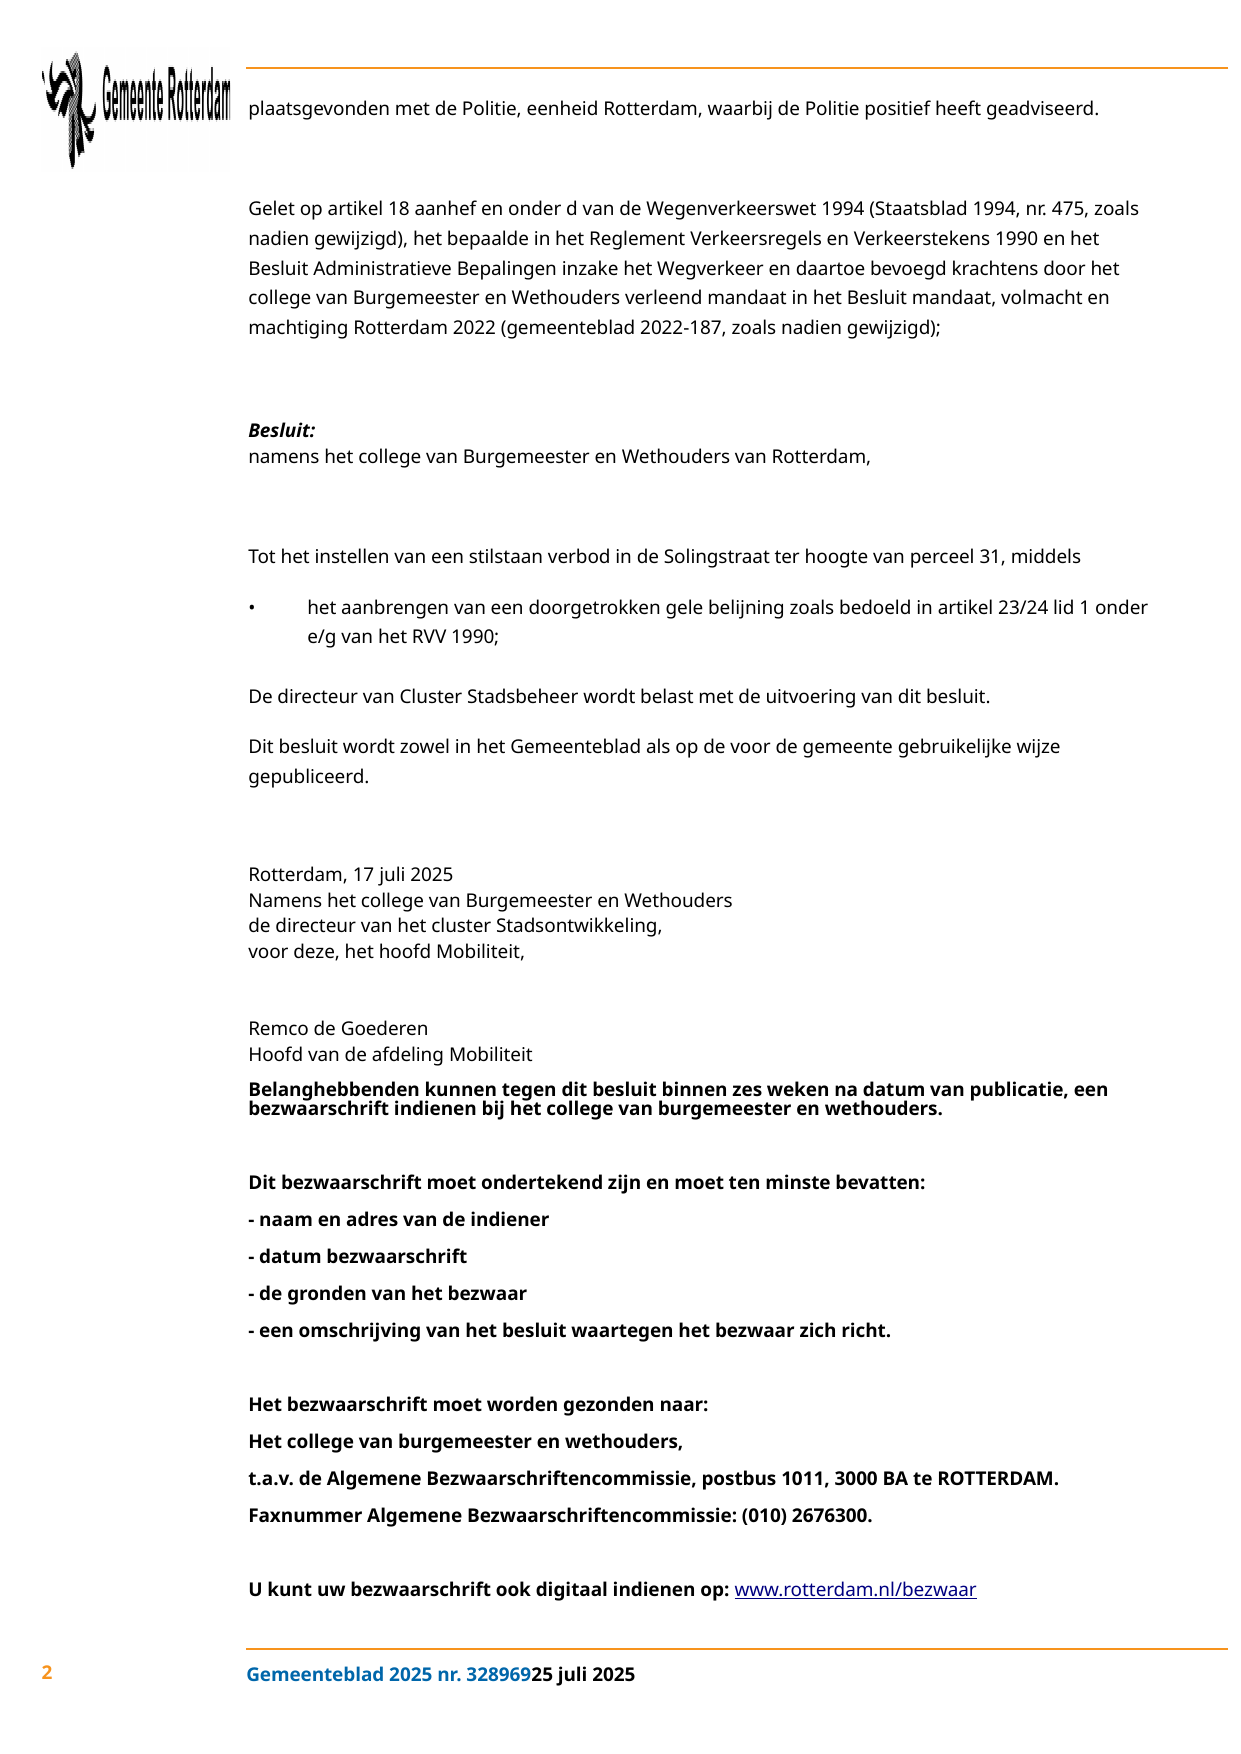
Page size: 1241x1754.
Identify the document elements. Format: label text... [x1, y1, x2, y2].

text Het college van burgemeester en wethouders, [248, 1433, 1152, 1452]
text Hoofd van de afdeling Mobiliteit [248, 1041, 1152, 1067]
text Remco de Goederen [248, 1016, 1152, 1041]
text Tot het instellen van een stilstaan verbod in de Solingstraat ter hoogte van perceel 31, middels [248, 544, 1152, 569]
text Dit besluit wordt zowel in het Gemeenteblad als op de voor de gemeente gebruikelijke wijze gepubliceerd. [248, 733, 1152, 789]
text Het bezwaarschrift moet worden gezonden naar: [248, 1396, 1152, 1415]
text - datum bezwaarschrift [248, 1248, 1152, 1267]
text namens het college van Burgemeester en Wethouders van Rotterdam, [248, 443, 1152, 469]
text - de gronden van het bezwaar [248, 1285, 1152, 1304]
picture [41, 47, 231, 172]
text voor deze, het hoofd Mobiliteit, [248, 938, 1152, 964]
text de directeur van het cluster Stadsontwikkeling, [248, 913, 1152, 938]
text Belanghebbenden kunnen tegen dit besluit binnen zes weken na datum van publicatie, een bezwaarschrift indienen bij het college van burgemeester en wethouders. [248, 1081, 1152, 1119]
text Gelet op artikel 18 aanhef en onder d van de Wegenverkeerswet 1994 (Staatsblad 1994, nr. 475, zoals nadien gewijzigd), het bepaalde in het Reglement Verkeersregels en Verkeerstekens 1990 en het Besluit Administratieve Bepalingen inzake het Wegverkeer en daartoe bevoegd krachtens door het college van Burgemeester en Wethouders verleend mandaat in het Besluit mandaat, volmacht en machtiging Rotterdam 2022 (gemeenteblad 2022-187, zoals nadien gewijzigd); [248, 196, 1152, 340]
text t.a.v. de Algemene Bezwaarschriftencommissie, postbus 1011, 3000 BA te ROTTERDAM. [248, 1470, 1152, 1489]
text U kunt uw bezwaarschrift ook digitaal indienen op: www.rotterdam.nl/bezwaar [248, 1581, 1152, 1600]
text - een omschrijving van het besluit waartegen het bezwaar zich richt. [248, 1322, 1152, 1341]
text Rotterdam, 17 juli 2025 [248, 861, 1152, 887]
list het aanbrengen van een doorgetrokken gele belijning zoals bedoeld in artikel 23/24 lid 1 onder e/g van het RVV 1990; [248, 594, 1152, 649]
text De directeur van Cluster Stadsbeheer wordt belast met de uitvoering van dit besluit. [248, 683, 1152, 709]
text Besluit: [248, 417, 1152, 443]
text Namens het college van Burgemeester en Wethouders [248, 887, 1152, 913]
text Dit bezwaarschrift moet ondertekend zijn en moet ten minste bevatten: [248, 1174, 1152, 1193]
text plaatsgevonden met de Politie, eenheid Rotterdam, waarbij de Politie positief heeft geadviseerd. [248, 95, 1152, 121]
text Faxnummer Algemene Bezwaarschriftencommissie: (010) 2676300. [248, 1507, 1152, 1526]
text - naam en adres van de indiener [248, 1211, 1152, 1230]
